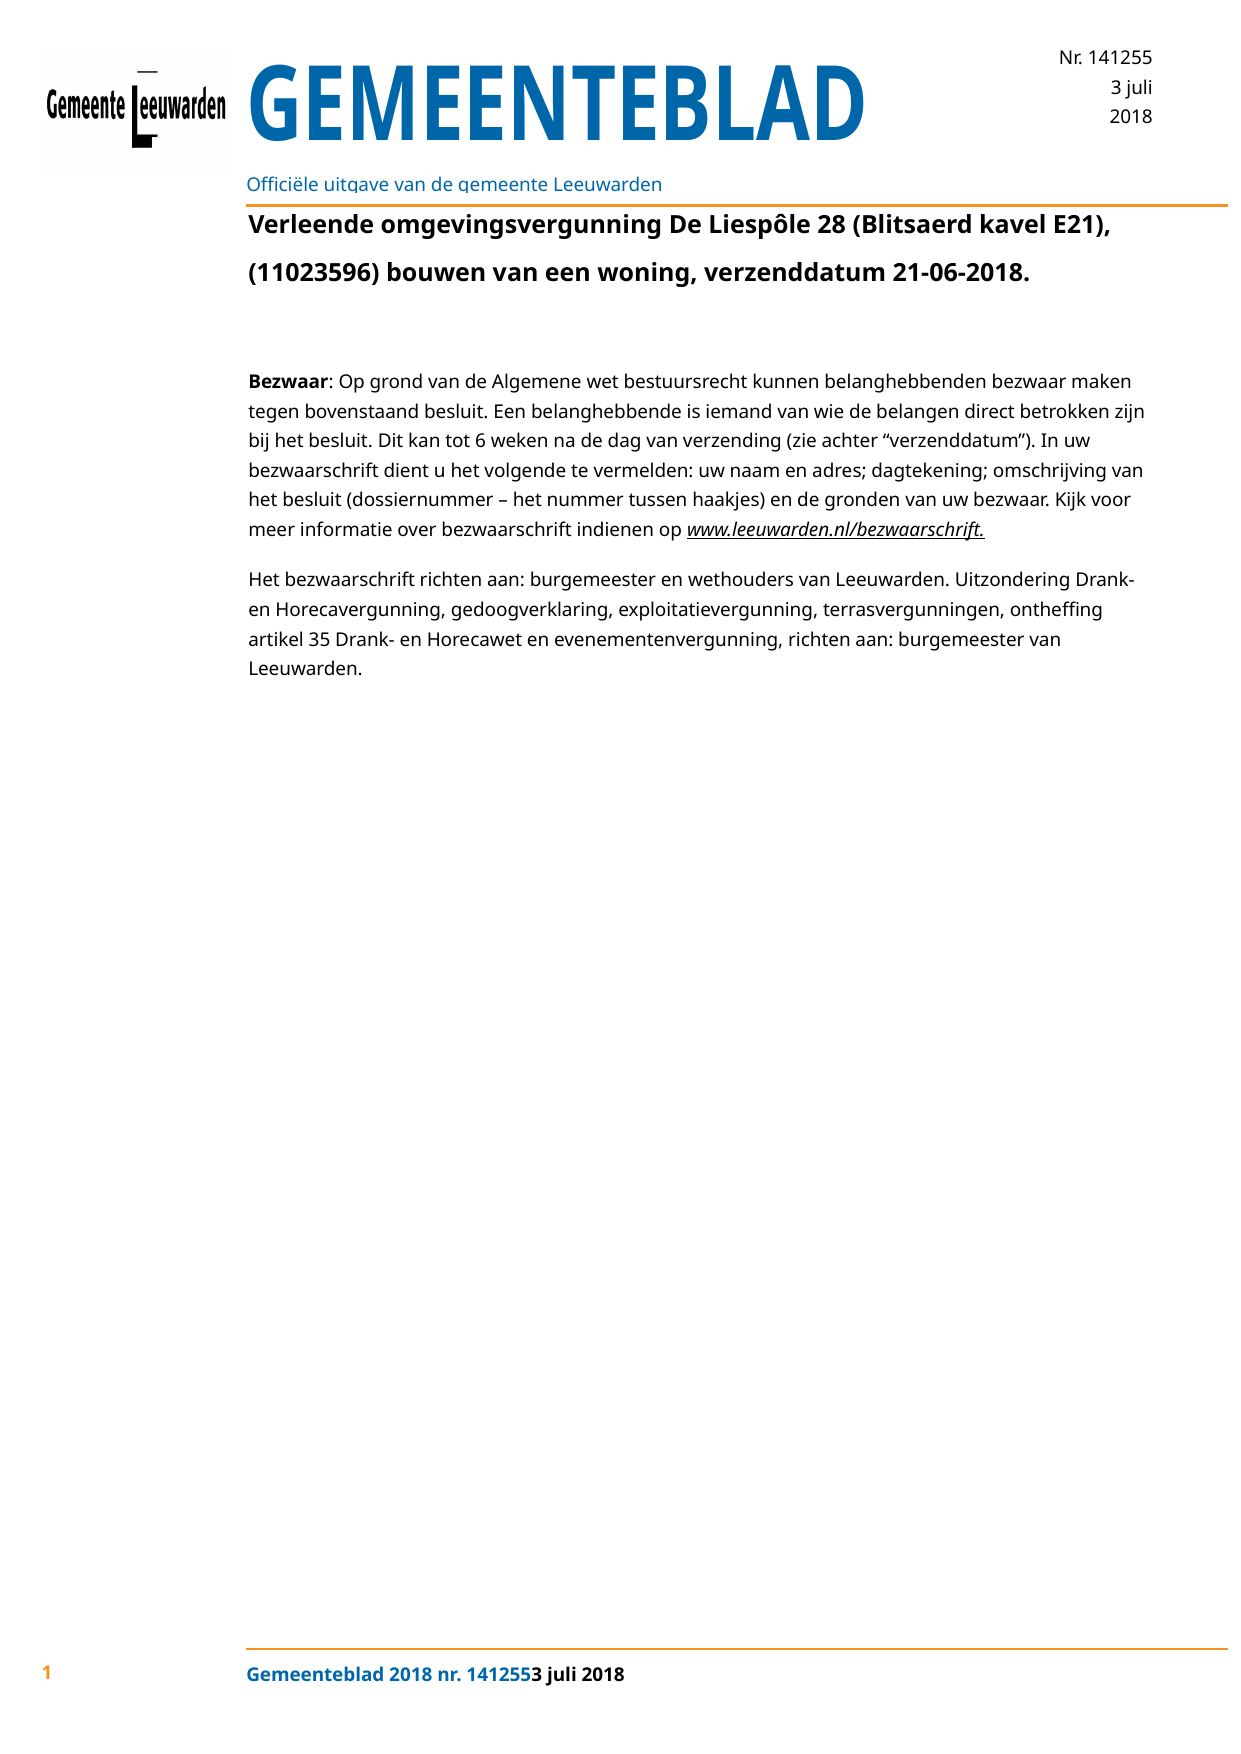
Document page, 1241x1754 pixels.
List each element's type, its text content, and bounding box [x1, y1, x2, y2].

text Bezwaar: Op grond van de Algemene wet bestuursrecht kunnen belanghebbenden bezwaar maken tegen bovenstaand besluit. Een belanghebbende is iemand van wie de belangen direct betrokken zijn bij het besluit. Dit kan tot 6 weken na de dag van verzending (zie achter “verzenddatum”). In uw bezwaarschrift dient u het volgende te vermelden: uw naam en adres; dagtekening; omschrijving van het besluit (dossiernummer – het nummer tussen haakjes) en de gronden van uw bezwaar. Kijk voor meer informatie over bezwaarschrift indienen op www.leeuwarden.nl/bezwaarschrift. [248, 368, 1152, 542]
text Het bezwaarschrift richten aan: burgemeester en wethouders van Leeuwarden. Uitzondering Drank- en Horecavergunning, gedoogverklaring, exploitatievergunning, terrasvergunningen, ontheffing artikel 35 Drank- en Horecawet en evenementenvergunning, richten aan: burgemeester van Leeuwarden. [248, 567, 1152, 681]
text Verleende omgevingsvergunning De Liespôle 28 (Blitsaerd kavel E21), (11023596) bouwen van een woning, verzenddatum 21-06-2018. [248, 207, 1152, 288]
picture [41, 47, 231, 172]
